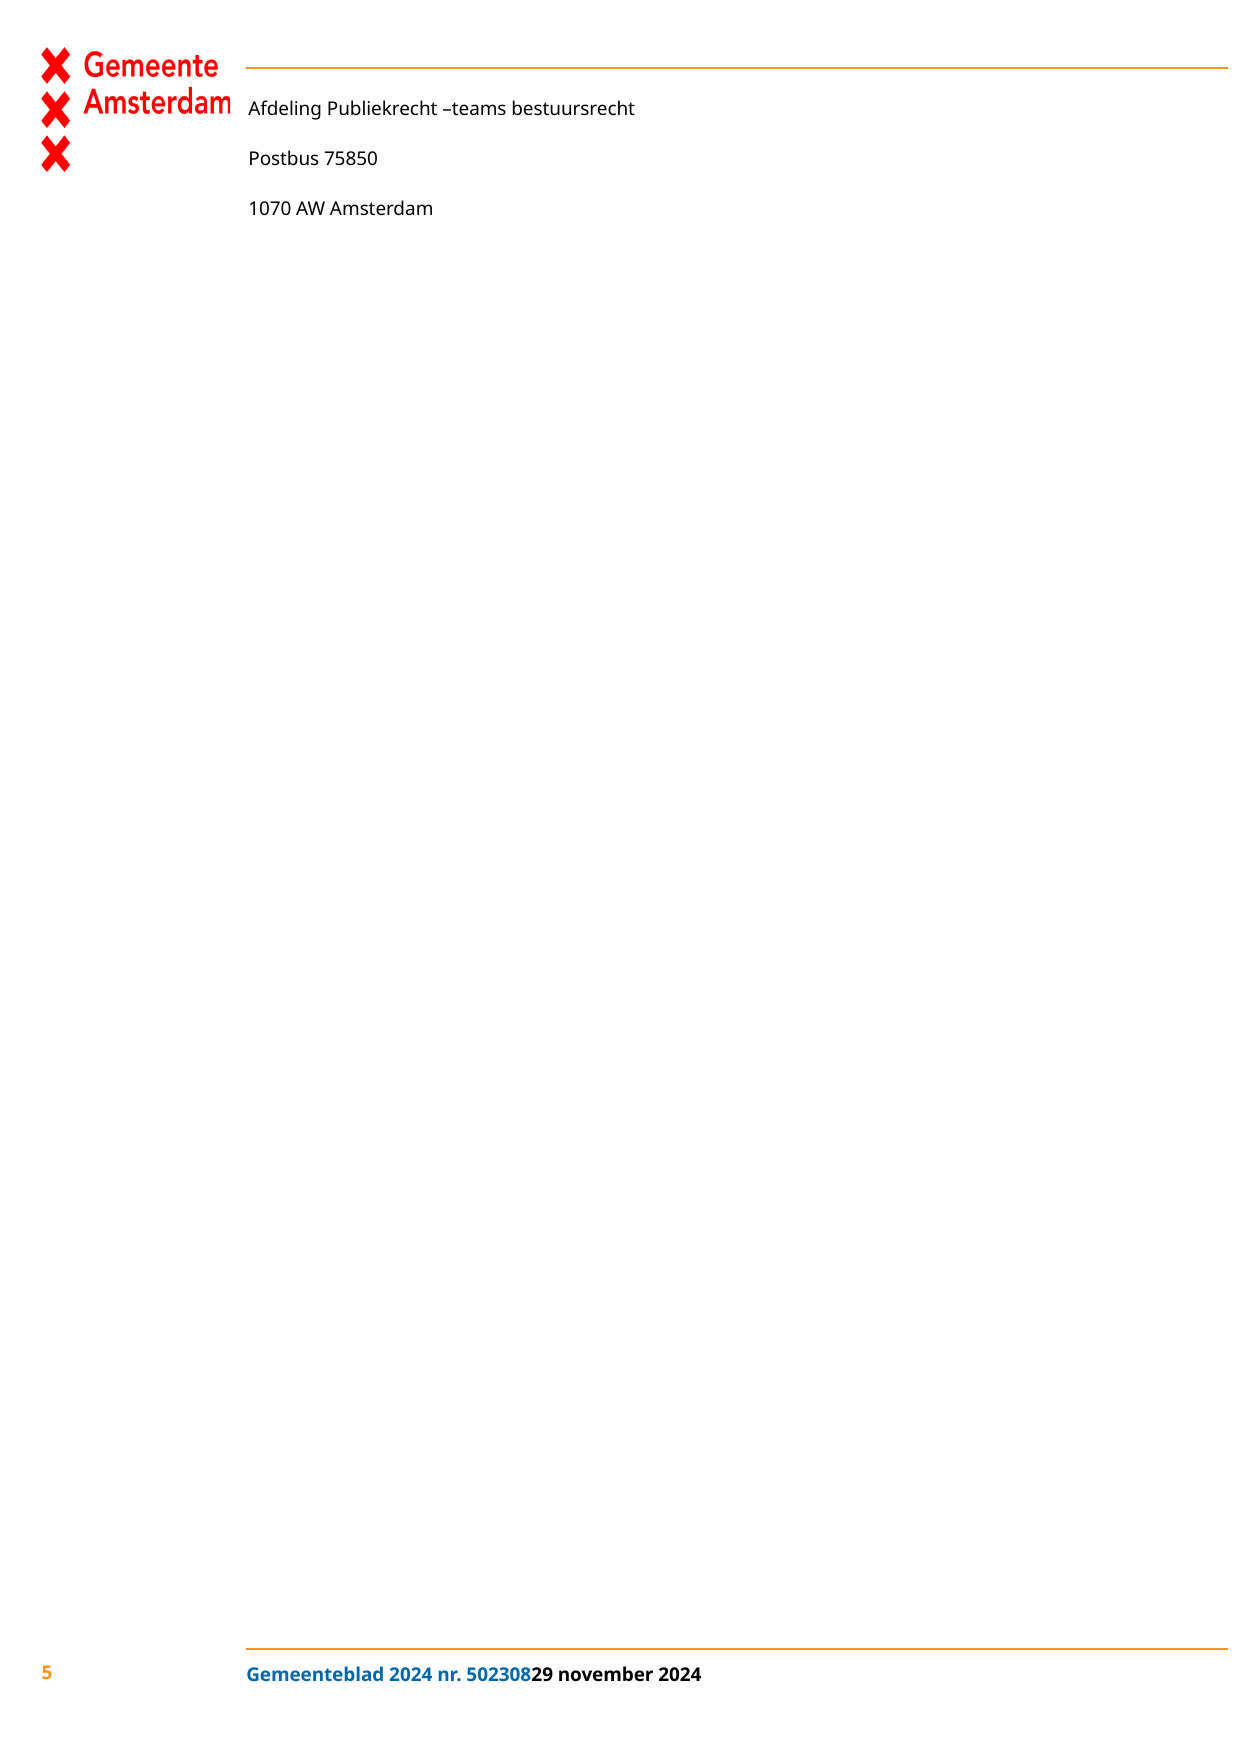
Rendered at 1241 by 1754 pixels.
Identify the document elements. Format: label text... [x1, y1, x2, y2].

text Afdeling Publiekrecht –teams bestuursrecht [248, 95, 1152, 121]
text Postbus 75850 [248, 145, 1152, 171]
picture [41, 47, 231, 172]
text 1070 AW Amsterdam [248, 196, 1152, 221]
